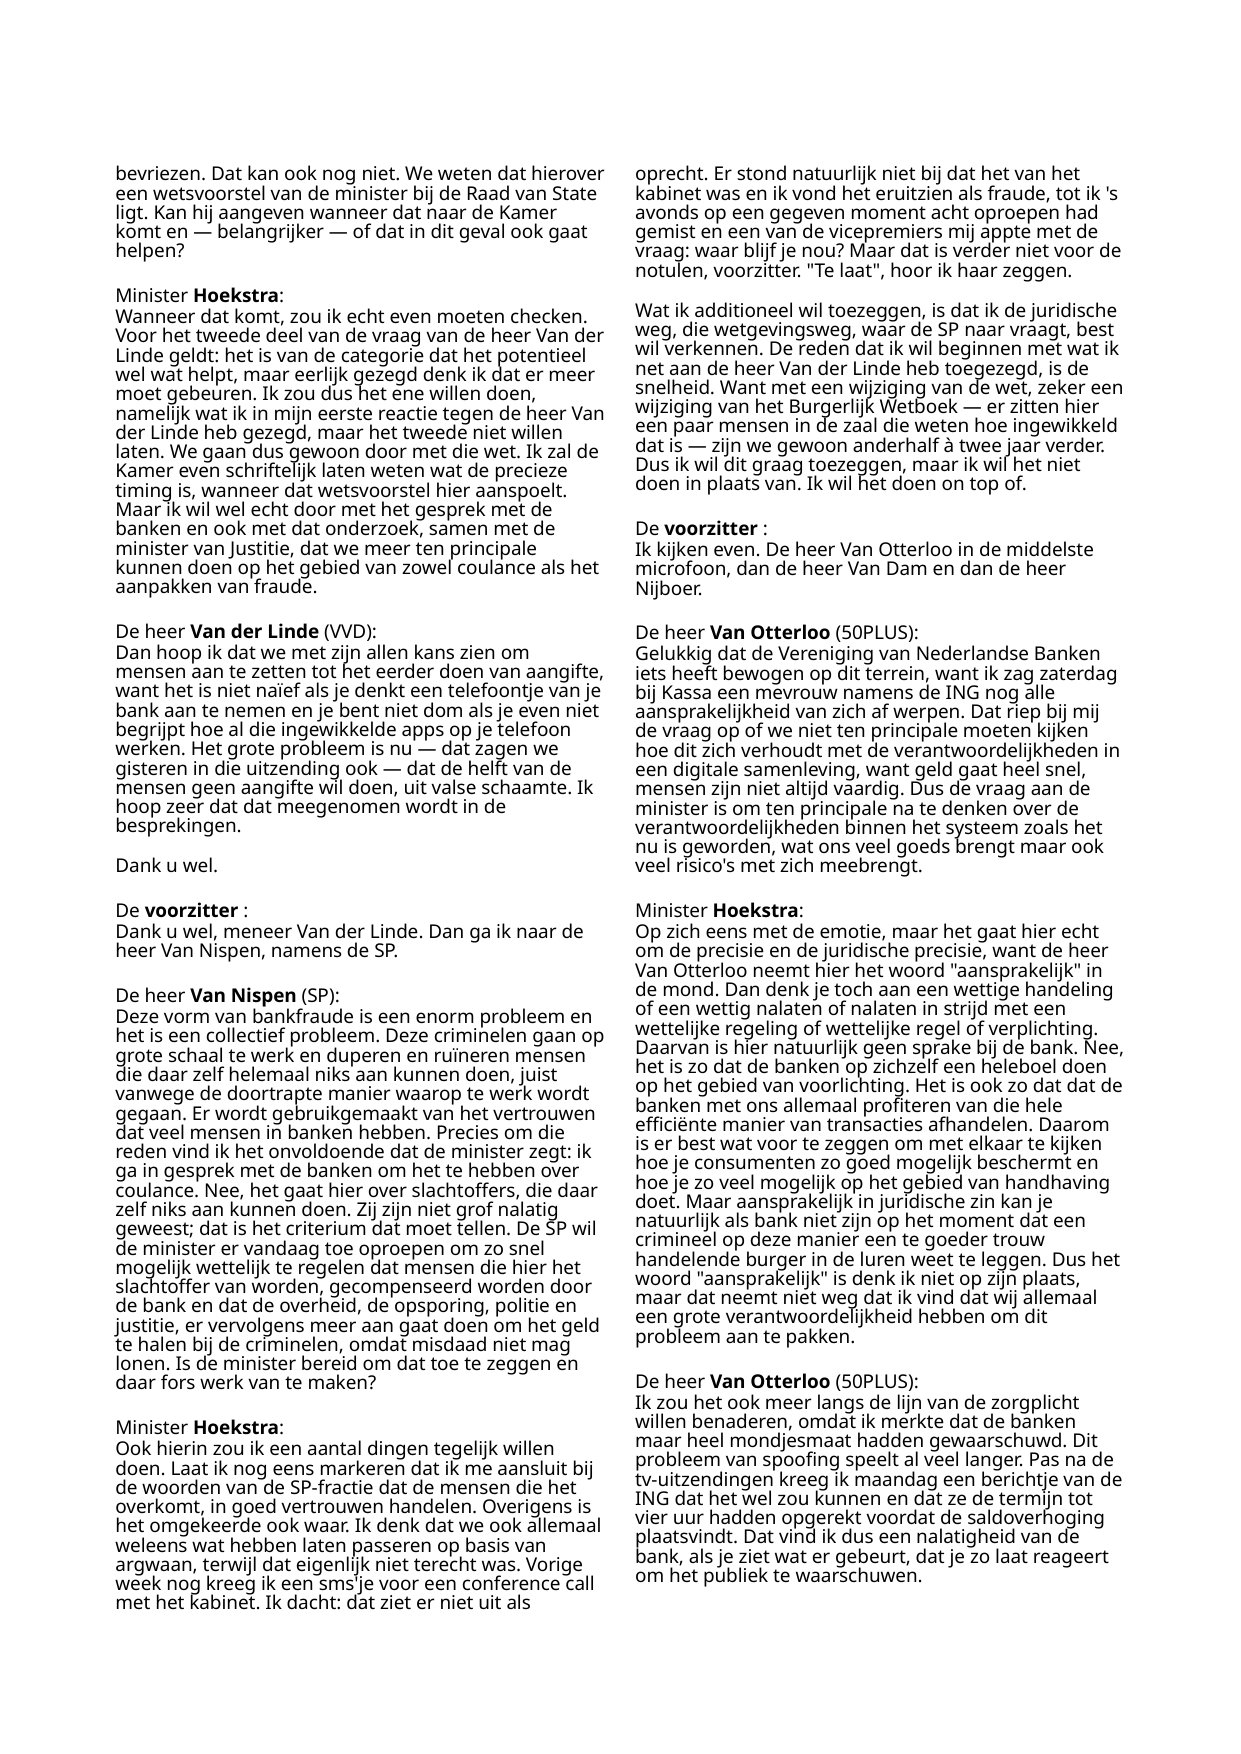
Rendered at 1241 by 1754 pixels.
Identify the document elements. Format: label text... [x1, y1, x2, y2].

text De heer Van Nispen (SP): [115, 982, 605, 1008]
text Dank u wel, meneer Van der Linde. Dan ga ik naar de heer Van Nispen, namens de SP. [115, 923, 605, 962]
text Deze vorm van bankfraude is een enorm probleem en het is een collectief probleem. Deze criminelen gaan op grote schaal te werk en duperen en ruïneren mensen die daar zelf helemaal niks aan kunnen doen, juist vanwege de doortrapte manier waarop te werk wordt gegaan. Er wordt gebruikgemaakt van het vertrouwen dat veel mensen in banken hebben. Precies om die reden vind ik het onvoldoende dat de minister zegt: ik ga in gesprek met de banken om het te hebben over coulance. Nee, het gaat hier over slachtoffers, die daar zelf niks aan kunnen doen. Zij zijn niet grof nalatig geweest; dat is het criterium dat moet tellen. De SP wil de minister er vandaag toe oproepen om zo snel mogelijk wettelijk te regelen dat mensen die hier het slachtoffer van worden, gecompenseerd worden door de bank en dat de overheid, de opsporing, politie en justitie, er vervolgens meer aan gaat doen om het geld te halen bij de criminelen, omdat misdaad niet mag lonen. Is de minister bereid om dat toe te zeggen en daar fors werk van te maken? [115, 1008, 605, 1394]
text Ook hierin zou ik een aantal dingen tegelijk willen doen. Laat ik nog eens markeren dat ik me aansluit bij de woorden van de SP-fractie dat de mensen die het overkomt, in goed vertrouwen handelen. Overigens is het omgekeerde ook waar. Ik denk dat we ook allemaal weleens wat hebben laten passeren op basis van argwaan, terwijl dat eigenlijk niet terecht was. Vorige week nog kreeg ik een sms'je voor een conference call met het kabinet. Ik dacht: dat ziet er niet uit als [115, 1440, 605, 1614]
text oprecht. Er stond natuurlijk niet bij dat het van het kabinet was en ik vond het eruitzien als fraude, tot ik 's avonds op een gegeven moment acht oproepen had gemist en een van de vicepremiers mij appte met de vraag: waar blijf je nou? Maar dat is verder niet voor de notulen, voorzitter. "Te laat", hoor ik haar zeggen. [635, 165, 1125, 281]
text De voorzitter : [635, 515, 1125, 541]
text Gelukkig dat de Vereniging van Nederlandse Banken iets heeft bewogen op dit terrein, want ik zag zaterdag bij Kassa een mevrouw namens de ING nog alle aansprakelijkheid van zich af werpen. Dat riep bij mij de vraag op of we niet ten principale moeten kijken hoe dit zich verhoudt met de verantwoordelijkheden in een digitale samenleving, want geld gaat heel snel, mensen zijn niet altijd vaardig. Dus de vraag aan de minister is om ten principale na te denken over de verantwoordelijkheden binnen het systeem zoals het nu is geworden, wat ons veel goeds brengt maar ook veel risico's met zich meebrengt. [635, 645, 1125, 877]
text Dank u wel. [115, 857, 605, 877]
text De voorzitter : [115, 897, 605, 923]
text Minister Hoekstra: [115, 282, 605, 308]
text Minister Hoekstra: [115, 1414, 605, 1440]
text Minister Hoekstra: [635, 897, 1125, 923]
text Wanneer dat komt, zou ik echt even moeten checken. Voor het tweede deel van de vraag van de heer Van der Linde geldt: het is van de categorie dat het potentieel wel wat helpt, maar eerlijk gezegd denk ik dat er meer moet gebeuren. Ik zou dus het ene willen doen, namelijk wat ik in mijn eerste reactie tegen de heer Van der Linde heb gezegd, maar het tweede niet willen laten. We gaan dus gewoon door met die wet. Ik zal de Kamer even schriftelijk laten weten wat de precieze timing is, wanneer dat wetsvoorstel hier aanspoelt. Maar ik wil wel echt door met het gesprek met de banken en ook met dat onderzoek, samen met de minister van Justitie, dat we meer ten principale kunnen doen op het gebied van zowel coulance als het aanpakken van fraude. [115, 308, 605, 597]
text De heer Van Otterloo (50PLUS): [635, 1368, 1125, 1394]
text bevriezen. Dat kan ook nog niet. We weten dat hierover een wetsvoorstel van de minister bij de Raad van State ligt. Kan hij aangeven wanneer dat naar de Kamer komt en — belangrijker — of dat in dit geval ook gaat helpen? [115, 165, 605, 262]
text De heer Van Otterloo (50PLUS): [635, 619, 1125, 645]
text Op zich eens met de emotie, maar het gaat hier echt om de precisie en de juridische precisie, want de heer Van Otterloo neemt hier het woord "aansprakelijk" in de mond. Dan denk je toch aan een wettige handeling of een wettig nalaten of nalaten in strijd met een wettelijke regeling of wettelijke regel of verplichting. Daarvan is hier natuurlijk geen sprake bij de bank. Nee, het is zo dat de banken op zichzelf een heleboel doen op het gebied van voorlichting. Het is ook zo dat dat de banken met ons allemaal profiteren van die hele efficiënte manier van transacties afhandelen. Daarom is er best wat voor te zeggen om met elkaar te kijken hoe je consumenten zo goed mogelijk beschermt en hoe je zo veel mogelijk op het gebied van handhaving doet. Maar aansprakelijk in juridische zin kan je natuurlijk als bank niet zijn op het moment dat een crimineel op deze manier een te goeder trouw handelende burger in de luren weet te leggen. Dus het woord "aansprakelijk" is denk ik niet op zijn plaats, maar dat neemt niet weg dat ik vind dat wij allemaal een grote verantwoordelijkheid hebben om dit probleem aan te pakken. [635, 923, 1125, 1347]
text Dan hoop ik dat we met zijn allen kans zien om mensen aan te zetten tot het eerder doen van aangifte, want het is niet naïef als je denkt een telefoontje van je bank aan te nemen en je bent niet dom als je even niet begrijpt hoe al die ingewikkelde apps op je telefoon werken. Het grote probleem is nu — dat zagen we gisteren in die uitzending ook — dat de helft van de mensen geen aangifte wil doen, uit valse schaamte. Ik hoop zeer dat dat meegenomen wordt in de besprekingen. [115, 644, 605, 837]
text Ik kijken even. De heer Van Otterloo in de middelste microfoon, dan de heer Van Dam en dan de heer Nijboer. [635, 541, 1125, 599]
text Ik zou het ook meer langs de lijn van de zorgplicht willen benaderen, omdat ik merkte dat de banken maar heel mondjesmaat hadden gewaarschuwd. Dit probleem van spoofing speelt al veel langer. Pas na de tv-uitzendingen kreeg ik maandag een berichtje van de ING dat het wel zou kunnen en dat ze de termijn tot vier uur hadden opgerekt voordat de saldoverhoging plaatsvindt. Dat vind ik dus een nalatigheid van de bank, als je ziet wat er gebeurt, dat je zo laat reageert om het publiek te waarschuwen. [635, 1394, 1125, 1586]
text Wat ik additioneel wil toezeggen, is dat ik de juridische weg, die wetgevingsweg, waar de SP naar vraagt, best wil verkennen. De reden dat ik wil beginnen met wat ik net aan de heer Van der Linde heb toegezegd, is de snelheid. Want met een wijziging van de wet, zeker een wijziging van het Burgerlijk Wetboek — er zitten hier een paar mensen in de zaal die weten hoe ingewikkeld dat is — zijn we gewoon anderhalf à twee jaar verder. Dus ik wil dit graag toezeggen, maar ik wil het niet doen in plaats van. Ik wil het doen on top of. [635, 302, 1125, 494]
text De heer Van der Linde (VVD): [115, 618, 605, 644]
